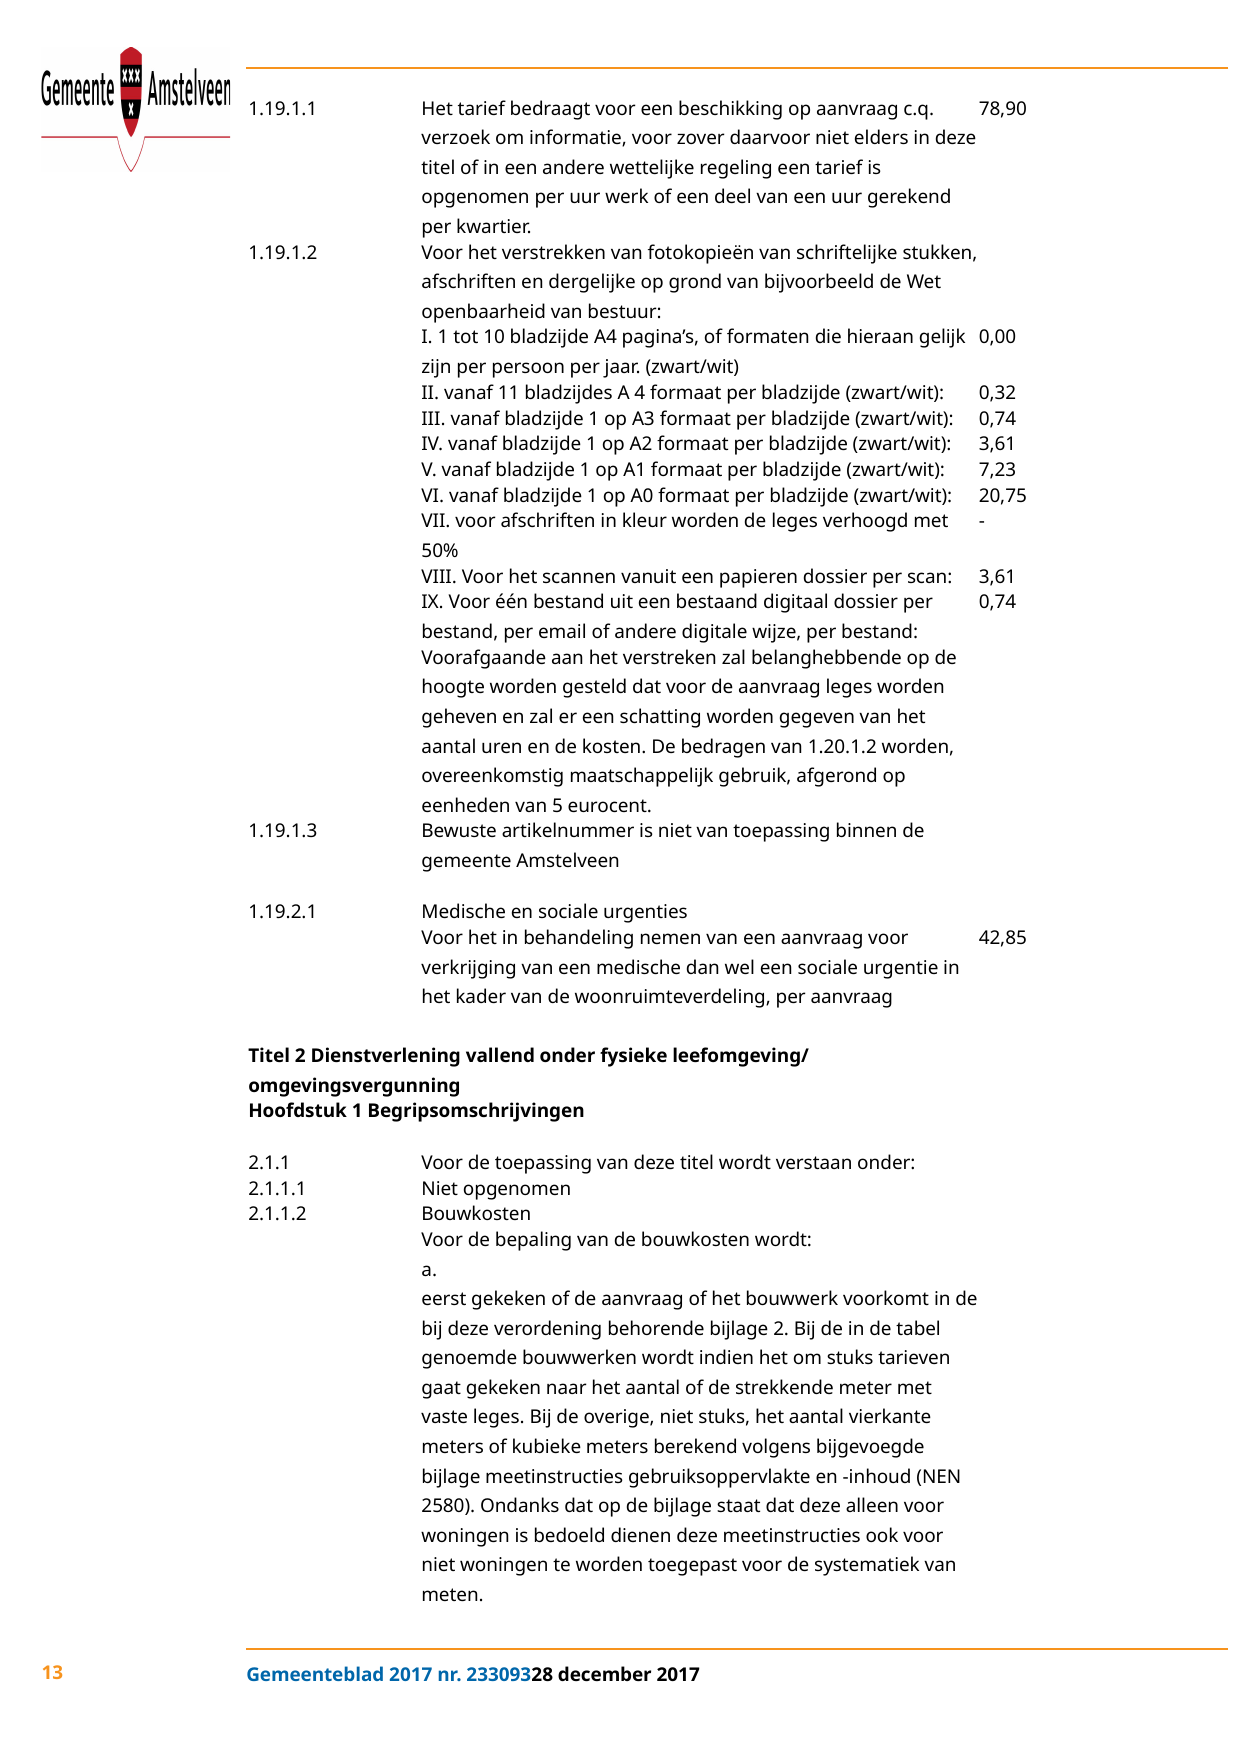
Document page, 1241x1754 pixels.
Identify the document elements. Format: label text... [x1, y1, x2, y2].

table_cell 2.1.1.2 [248, 1201, 421, 1226]
table_header [979, 1042, 1152, 1098]
table_cell [979, 239, 1152, 324]
table_cell [248, 644, 421, 818]
table_cell [979, 644, 1152, 818]
table_cell [421, 1123, 978, 1149]
table_cell [248, 405, 421, 431]
picture [41, 47, 231, 172]
table_cell V. vanaf bladzijde 1 op A1 formaat per bladzijde (zwart/wit): [421, 456, 978, 482]
table_cell IV. vanaf bladzijde 1 op A2 formaat per bladzijde (zwart/wit): [421, 431, 978, 456]
table_cell II. vanaf 11 bladzijdes A 4 formaat per bladzijde (zwart/wit): [421, 379, 978, 405]
table_cell [979, 1175, 1152, 1201]
table_cell 7,23 [979, 456, 1152, 482]
table_cell Het tarief bedraagt voor een beschikking op aanvraag c.q. verzoek om informatie, voor zover daarvoor niet elders in deze titel of in een andere wettelijke regeling een tarief is opgenomen per uur werk of een deel van een uur gerekend per kwartier. [421, 95, 978, 239]
table_cell [248, 456, 421, 482]
table_cell 20,75 [979, 482, 1152, 508]
table_cell [248, 431, 421, 456]
table_cell [248, 482, 421, 508]
table_cell 42,85 [979, 925, 1152, 1009]
table_cell [979, 1226, 1152, 1607]
table_cell [979, 1098, 1152, 1123]
table_cell Voorafgaande aan het verstreken zal belanghebbende op de hoogte worden gesteld dat voor de aanvraag leges worden geheven en zal er een schatting worden gegeven van het aantal uren en de kosten. De bedragen van 1.20.1.2 worden, overeenkomstig maatschappelijk gebruik, afgerond op eenheden van 5 eurocent. [421, 644, 978, 818]
table_cell [248, 563, 421, 589]
table_cell 1.19.1.3 [248, 818, 421, 873]
table_cell 0,32 [979, 379, 1152, 405]
table_cell 0,74 [979, 405, 1152, 431]
table_cell [421, 873, 978, 899]
table_cell VI. vanaf bladzijde 1 op A0 formaat per bladzijde (zwart/wit): [421, 482, 978, 508]
table_cell Bouwkosten [421, 1201, 978, 1226]
table_cell Hoofdstuk 1 Begripsomschrijvingen [248, 1098, 978, 1123]
table_cell Voor het in behandeling nemen van een aanvraag voor verkrijging van een medische dan wel een sociale urgentie in het kader van de woonruimteverdeling, per aanvraag [421, 925, 978, 1009]
table_cell [979, 873, 1152, 899]
table_cell [979, 899, 1152, 924]
table_cell 2.1.1 [248, 1149, 421, 1175]
table_cell 3,61 [979, 431, 1152, 456]
table_cell [248, 324, 421, 379]
table_cell 1.19.1.1 [248, 95, 421, 239]
table_cell 2.1.1.1 [248, 1175, 421, 1201]
table_cell [979, 1123, 1152, 1149]
table_cell Niet opgenomen [421, 1175, 978, 1201]
table_cell [248, 508, 421, 563]
table_cell - [979, 508, 1152, 563]
table_cell Voor de bepaling van de bouwkosten wordt: a. eerst gekeken of de aanvraag of het bouwwerk voorkomt in de bij deze verordening behorende bijlage 2. Bij de in de tabel genoemde bouwwerken wordt indien het om stuks tarieven gaat gekeken naar het aantal of de strekkende meter met vaste leges. Bij de overige, niet stuks, het aantal vierkante meters of kubieke meters berekend volgens bijgevoegde bijlage meetinstructies gebruiksoppervlakte en -inhoud (NEN 2580). Ondanks dat op de bijlage staat dat deze alleen voor woningen is bedoeld dienen deze meetinstructies ook voor niet woningen te worden toegepast voor de systematiek van meten. [421, 1226, 978, 1607]
table_cell [248, 589, 421, 644]
table_cell VIII. Voor het scannen vanuit een papieren dossier per scan: [421, 563, 978, 589]
table_cell III. vanaf bladzijde 1 op A3 formaat per bladzijde (zwart/wit): [421, 405, 978, 431]
table_cell 0,74 [979, 589, 1152, 644]
table_cell Voor de toepassing van deze titel wordt verstaan onder: [421, 1149, 978, 1175]
table_cell [248, 873, 421, 899]
table_cell 1.19.2.1 [248, 899, 421, 924]
table_cell [979, 1201, 1152, 1226]
table_cell 1.19.1.2 [248, 239, 421, 324]
table_cell I. 1 tot 10 bladzijde A4 pagina’s, of formaten die hieraan gelijk zijn per persoon per jaar. (zwart/wit) [421, 324, 978, 379]
table_cell Bewuste artikelnummer is niet van toepassing binnen de gemeente Amstelveen [421, 818, 978, 873]
table_cell [979, 1149, 1152, 1175]
table_cell [248, 925, 421, 1009]
table_cell 0,00 [979, 324, 1152, 379]
table_cell 78,90 [979, 95, 1152, 239]
table_cell 3,61 [979, 563, 1152, 589]
table_cell [248, 379, 421, 405]
table_cell [979, 818, 1152, 873]
table_header Titel 2 Dienstverlening vallend onder fysieke leefomgeving/ omgevingsvergunning [248, 1042, 978, 1098]
table_cell VII. voor afschriften in kleur worden de leges verhoogd met 50% [421, 508, 978, 563]
table_cell [248, 1226, 421, 1607]
table_cell [248, 1123, 421, 1149]
table_cell IX. Voor één bestand uit een bestaand digitaal dossier per bestand, per email of andere digitale wijze, per bestand: [421, 589, 978, 644]
table_cell Medische en sociale urgenties [421, 899, 978, 924]
table_cell Voor het verstrekken van fotokopieën van schriftelijke stukken, afschriften en dergelijke op grond van bijvoorbeeld de Wet openbaarheid van bestuur: [421, 239, 978, 324]
